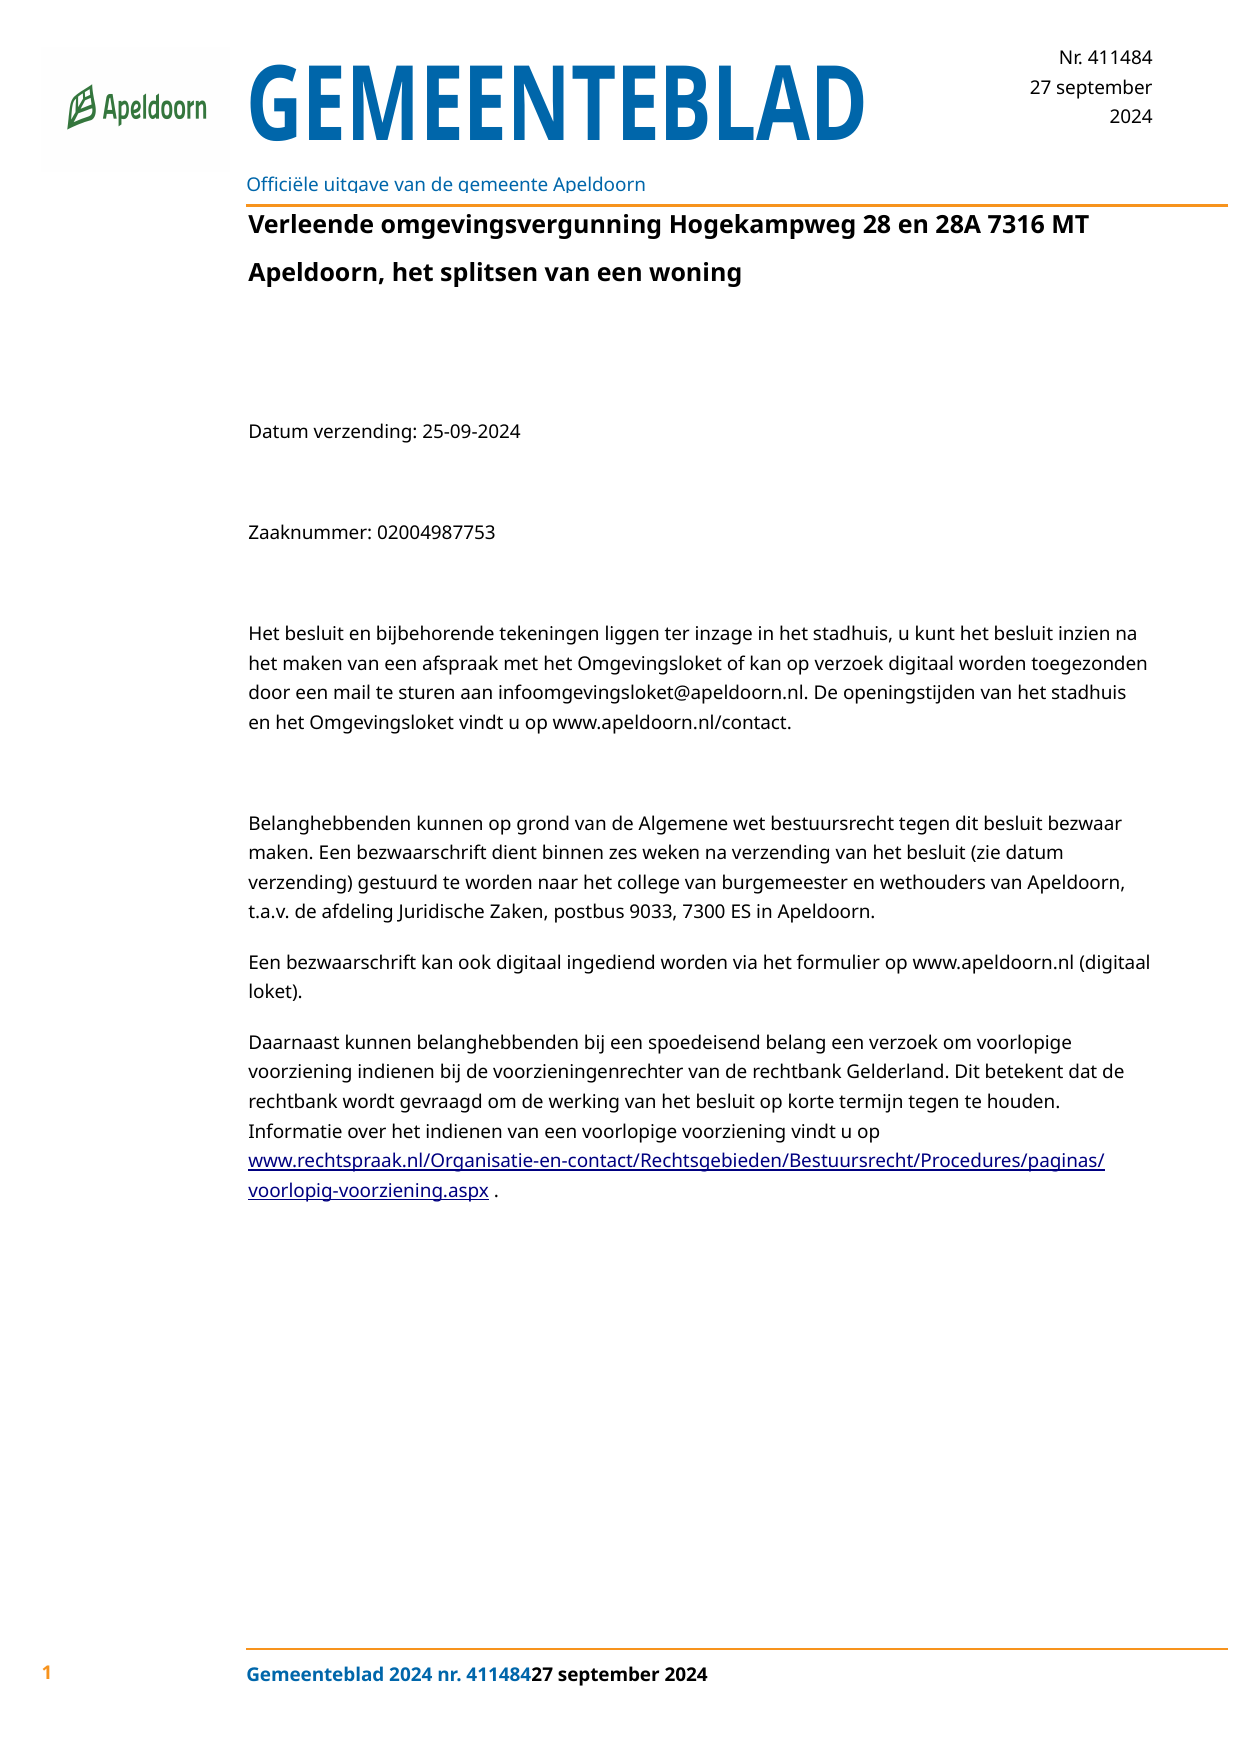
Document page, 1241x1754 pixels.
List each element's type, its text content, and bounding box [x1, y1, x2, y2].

text Een bezwaarschrift kan ook digitaal ingediend worden via het formulier op www.apeldoorn.nl (digitaal loket). [248, 949, 1152, 1004]
text Datum verzending: 25-09-2024 [248, 419, 1152, 444]
text Daarnaast kunnen belanghebbenden bij een spoedeisend belang een verzoek om voorlopige voorziening indienen bij de voorzieningenrechter van de rechtbank Gelderland. Dit betekent dat de rechtbank wordt gevraagd om de werking van het besluit op korte termijn tegen te houden. Informatie over het indienen van een voorlopige voorziening vindt u op www.rechtspraak.nl/Organisatie-en-contact/Rechtsgebieden/Bestuursrecht/Procedures/paginas/voorlopig-voorziening.aspx . [248, 1029, 1152, 1203]
text Verleende omgevingsvergunning Hogekampweg 28 en 28A 7316 MT Apeldoorn, het splitsen van een woning [248, 207, 1152, 288]
text Het besluit en bijbehorende tekeningen liggen ter inzage in het stadhuis, u kunt het besluit inzien na het maken van een afspraak met het Omgevingsloket of kan op verzoek digitaal worden toegezonden door een mail te sturen aan infoomgevingsloket@apeldoorn.nl. De openingstijden van het stadhuis en het Omgevingsloket vindt u op www.apeldoorn.nl/contact. [248, 620, 1152, 735]
text Belanghebbenden kunnen op grond van de Algemene wet bestuursrecht tegen dit besluit bezwaar maken. Een bezwaarschrift dient binnen zes weken na verzending van het besluit (zie datum verzending) gestuurd te worden naar het college van burgemeester en wethouders van Apeldoorn, t.a.v. de afdeling Juridische Zaken, postbus 9033, 7300 ES in Apeldoorn. [248, 810, 1152, 924]
picture [41, 47, 231, 172]
text Zaaknummer: 02004987753 [248, 519, 1152, 545]
